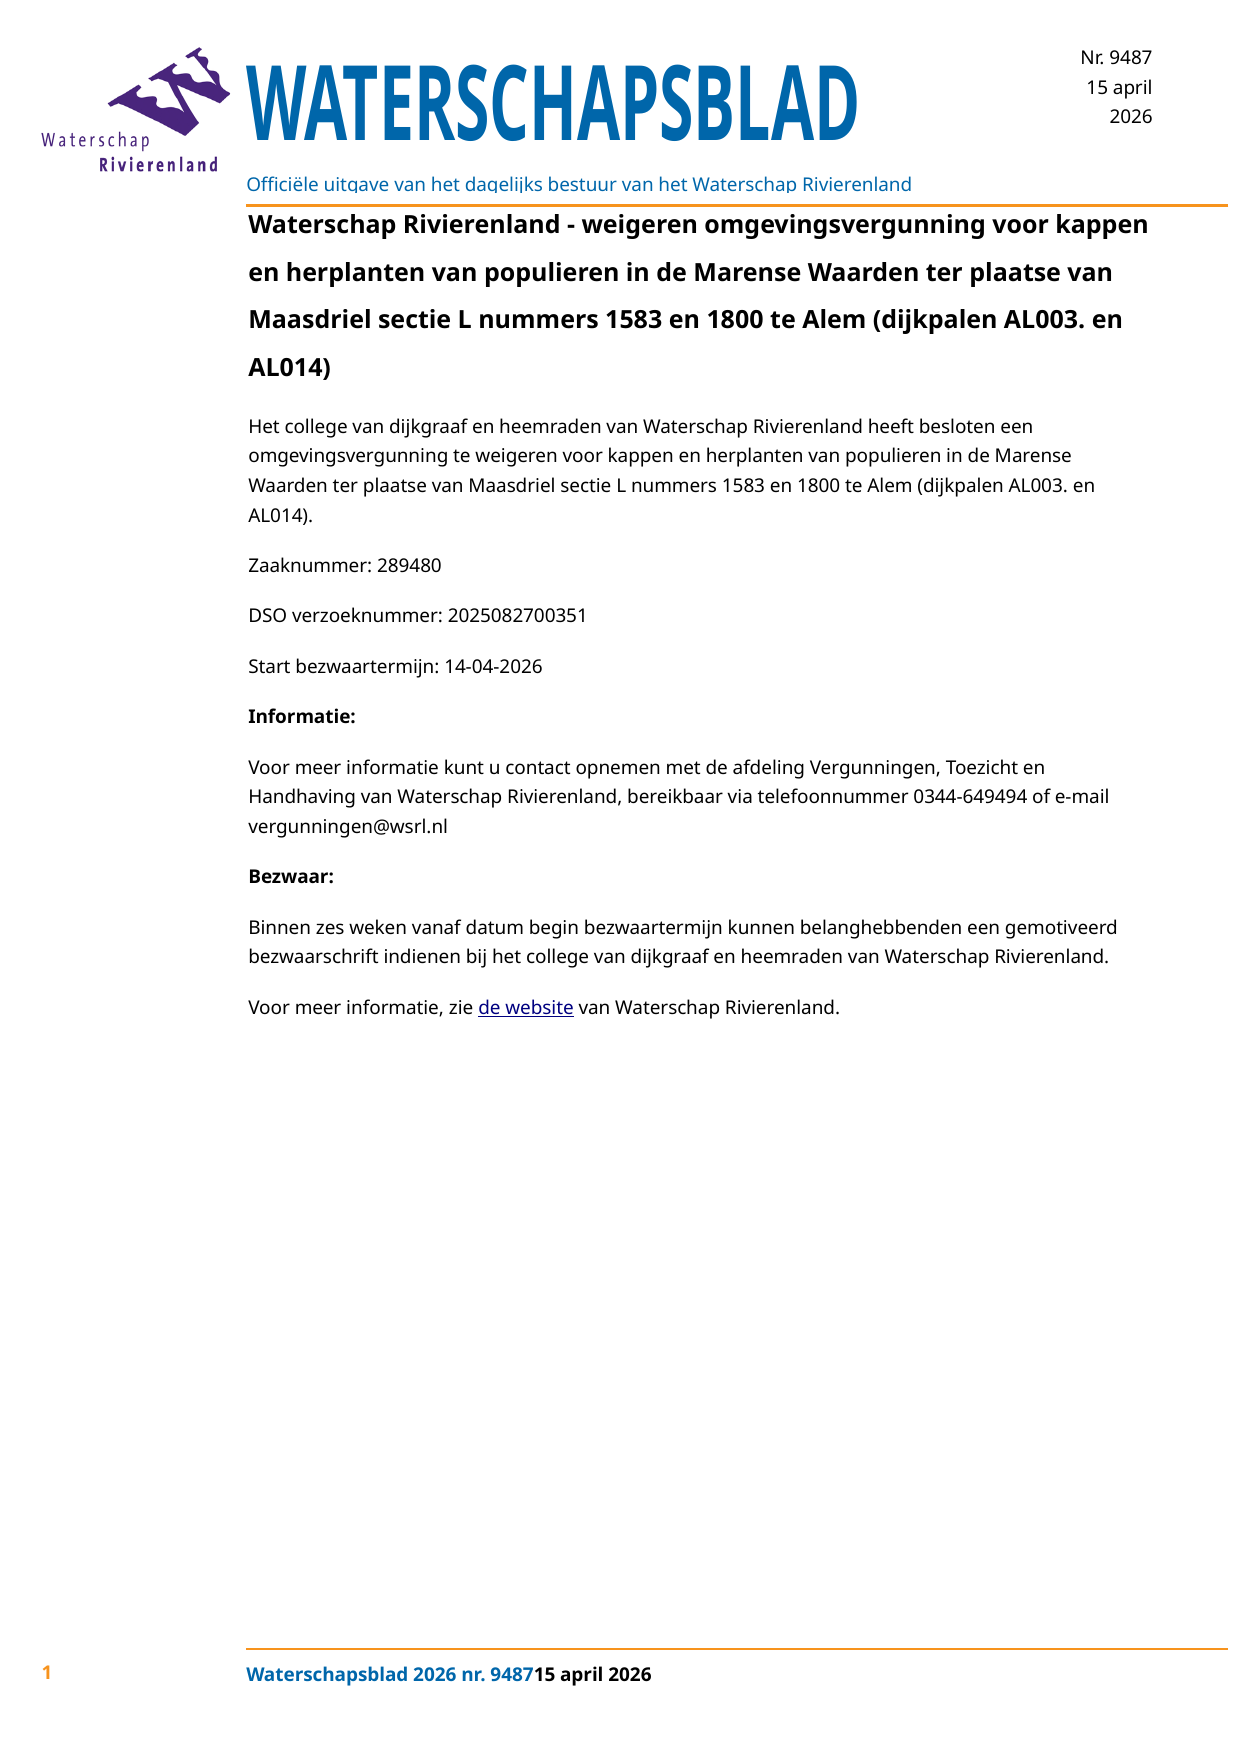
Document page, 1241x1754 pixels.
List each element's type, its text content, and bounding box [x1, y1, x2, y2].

text Binnen zes weken vanaf datum begin bezwaartermijn kunnen belanghebbenden een gemotiveerd bezwaarschrift indienen bij het college van dijkgraaf en heemraden van Waterschap Rivierenland. [248, 914, 1152, 969]
text Start bezwaartermijn: 14-04-2026 [248, 653, 1152, 679]
text Waterschap Rivierenland - weigeren omgevingsvergunning voor kappen en herplanten van populieren in de Marense Waarden ter plaatse van Maasdriel sectie L nummers 1583 en 1800 te Alem (dijkpalen AL003. en AL014) [248, 207, 1152, 384]
text Bezwaar: [248, 863, 1152, 889]
text Voor meer informatie, zie de website van Waterschap Rivierenland. [248, 994, 1152, 1020]
picture [41, 47, 231, 172]
text DSO verzoeknummer: 2025082700351 [248, 603, 1152, 628]
text Zaaknummer: 289480 [248, 552, 1152, 578]
text Informatie: [248, 703, 1152, 729]
text Voor meer informatie kunt u contact opnemen met de afdeling Vergunningen, Toezicht en Handhaving van Waterschap Rivierenland, bereikbaar via telefoonnummer 0344-649494 of e-mail vergunningen@wsrl.nl [248, 754, 1152, 839]
text Het college van dijkgraaf en heemraden van Waterschap Rivierenland heeft besloten een omgevingsvergunning te weigeren voor kappen en herplanten van populieren in de Marense Waarden ter plaatse van Maasdriel sectie L nummers 1583 en 1800 te Alem (dijkpalen AL003. en AL014). [248, 413, 1152, 528]
